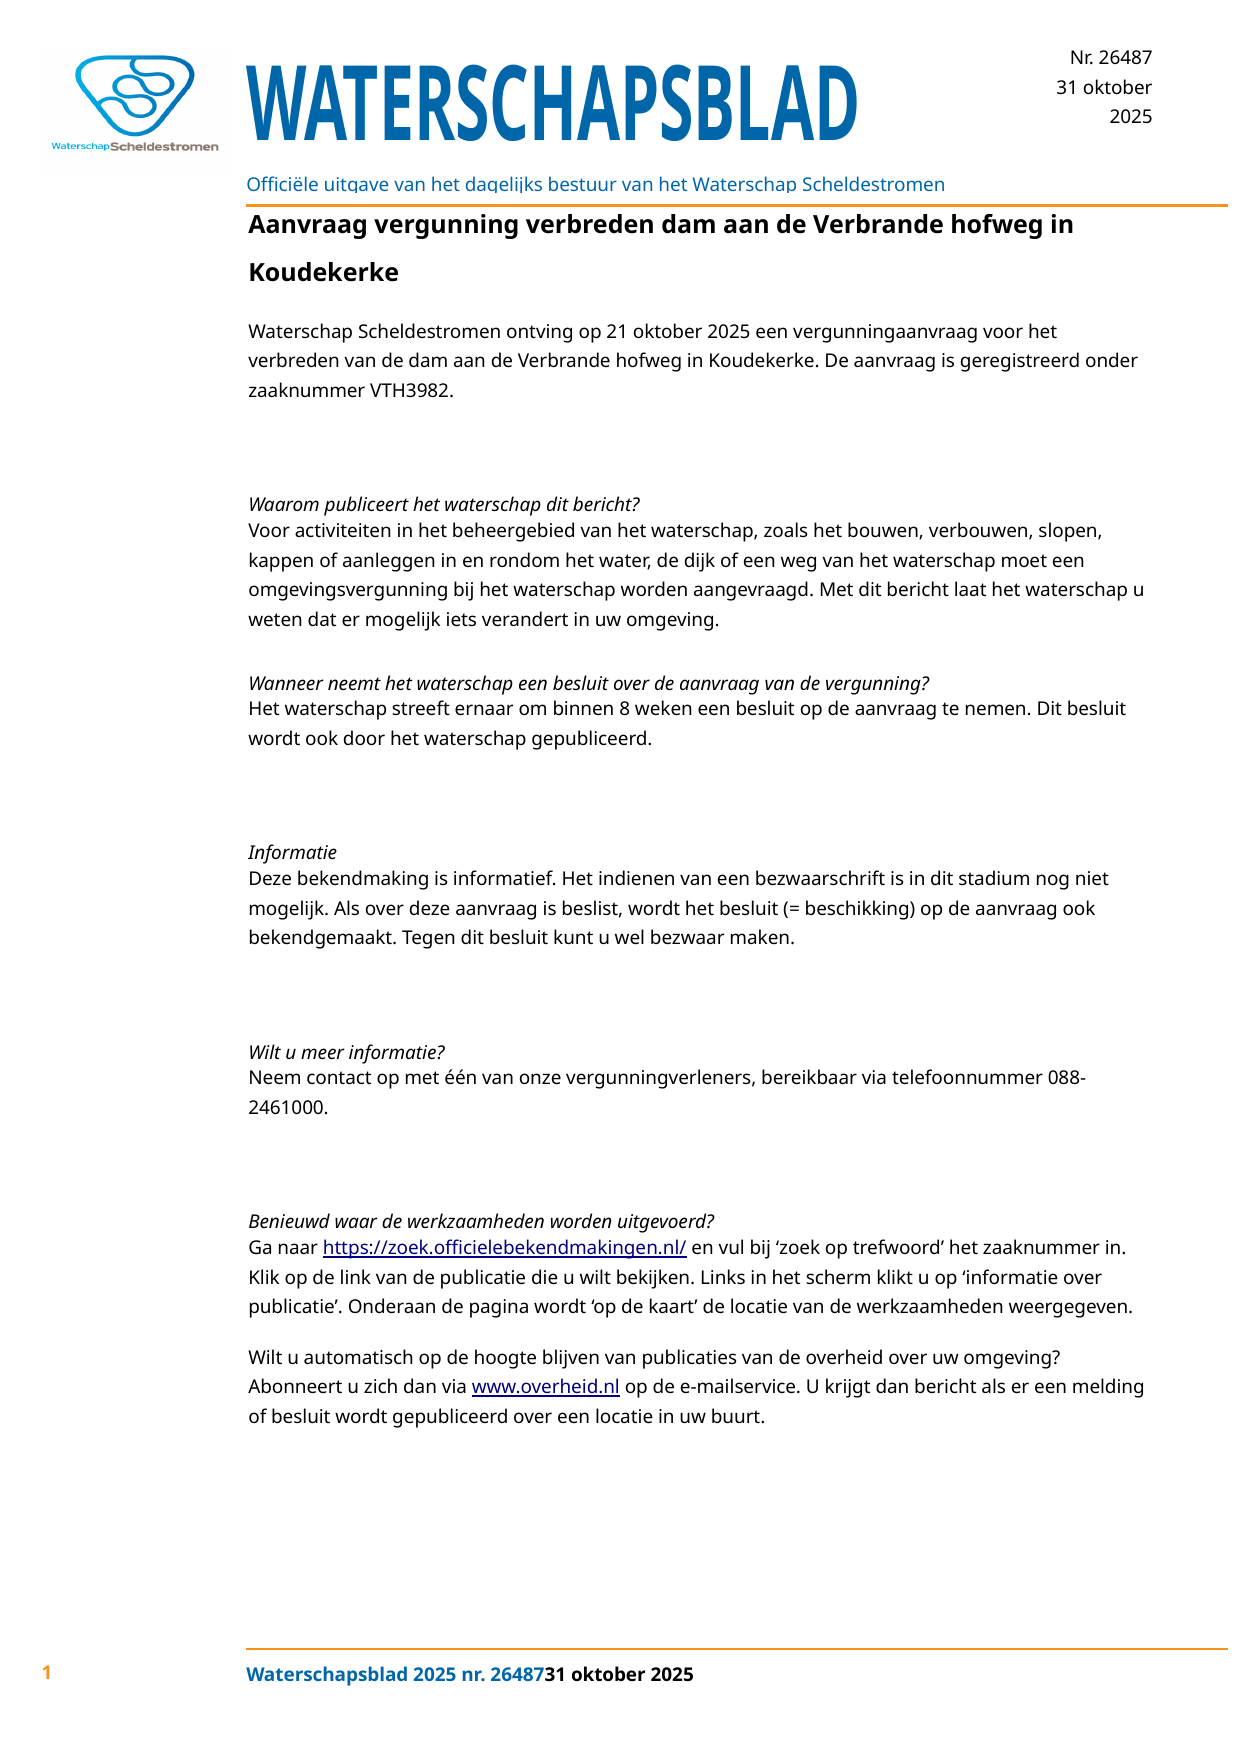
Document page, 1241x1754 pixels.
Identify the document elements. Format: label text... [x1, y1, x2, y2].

text Wilt u meer informatie? [248, 1039, 1152, 1064]
picture [41, 47, 231, 172]
text Voor activiteiten in het beheergebied van het waterschap, zoals het bouwen, verbouwen, slopen, kappen of aanleggen in en rondom het water, de dijk of een weg van het waterschap moet een omgevingsvergunning bij het waterschap worden aangevraagd. Met dit bericht laat het waterschap u weten dat er mogelijk iets verandert in uw omgeving. [248, 517, 1152, 632]
text Waterschap Scheldestromen ontving op 21 oktober 2025 een vergunningaanvraag voor het verbreden van de dam aan de Verbrande hofweg in Koudekerke. De aanvraag is geregistreerd onder zaaknummer VTH3982. [248, 318, 1152, 403]
text Informatie [248, 839, 1152, 865]
text Benieuwd waar de werkzaamheden worden uitgevoerd? [248, 1208, 1152, 1234]
text Deze bekendmaking is informatief. Het indienen van een bezwaarschrift is in dit stadium nog niet mogelijk. Als over deze aanvraag is beslist, wordt het besluit (= beschikking) op de aanvraag ook bekendgemaakt. Tegen dit besluit kunt u wel bezwaar maken. [248, 865, 1152, 950]
text Het waterschap streeft ernaar om binnen 8 weken een besluit op de aanvraag te nemen. Dit besluit wordt ook door het waterschap gepubliceerd. [248, 696, 1152, 751]
text Wanneer neemt het waterschap een besluit over de aanvraag van de vergunning? [248, 670, 1152, 696]
text Neem contact op met één van onze vergunningverleners, bereikbaar via telefoonnummer 088-2461000. [248, 1064, 1152, 1120]
text Waarom publiceert het waterschap dit bericht? [248, 491, 1152, 517]
text Aanvraag vergunning verbreden dam aan de Verbrande hofweg in Koudekerke [248, 207, 1152, 288]
text Wilt u automatisch op de hoogte blijven van publicaties van de overheid over uw omgeving? Abonneert u zich dan via www.overheid.nl op de e-mailservice. U krijgt dan bericht als er een melding of besluit wordt gepubliceerd over een locatie in uw buurt. [248, 1344, 1152, 1429]
text Ga naar https://zoek.officielebekendmakingen.nl/ en vul bij ‘zoek op trefwoord’ het zaaknummer in. Klik op de link van de publicatie die u wilt bekijken. Links in het scherm klikt u op ‘informatie over publicatie’. Onderaan de pagina wordt ‘op de kaart’ de locatie van de werkzaamheden weergegeven. [248, 1234, 1152, 1319]
